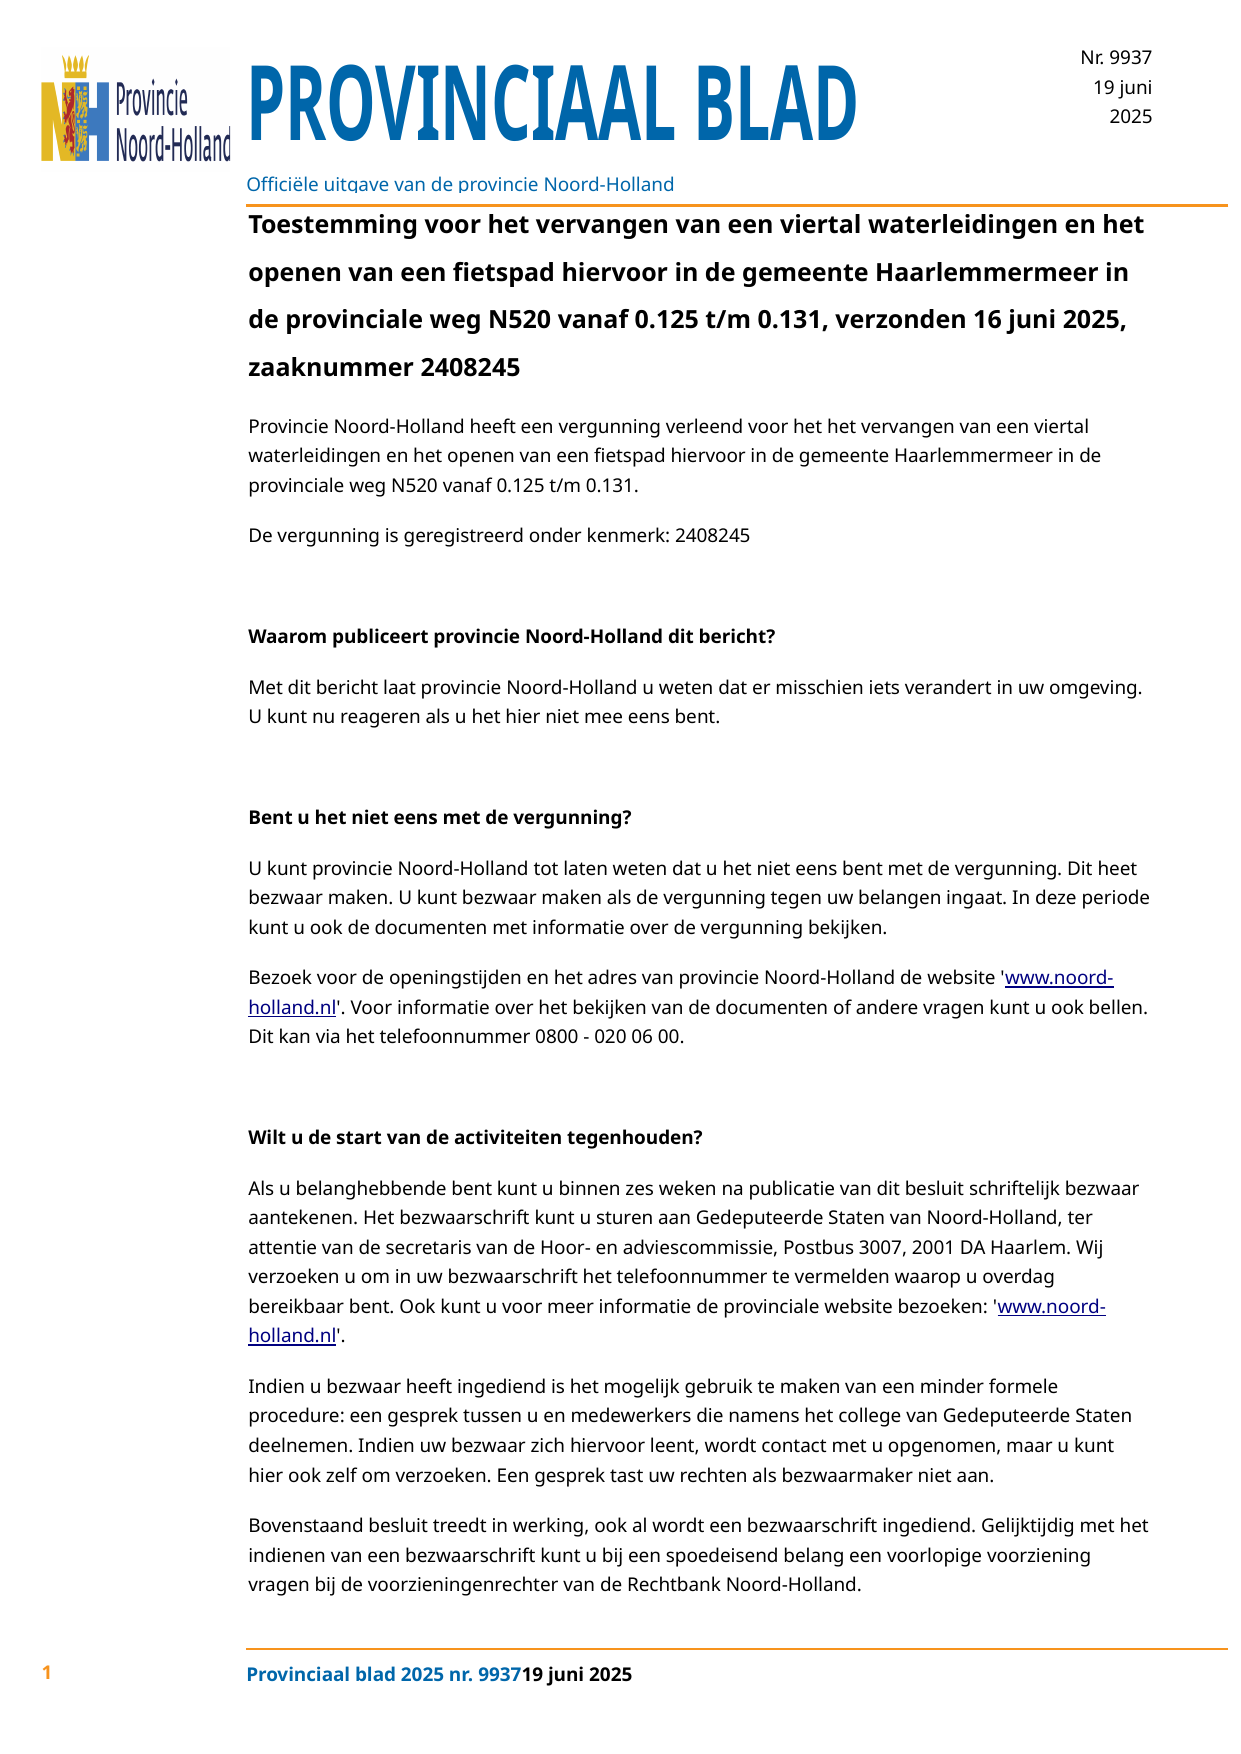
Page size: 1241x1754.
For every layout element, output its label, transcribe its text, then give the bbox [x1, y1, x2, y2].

text U kunt provincie Noord-Holland tot laten weten dat u het niet eens bent met de vergunning. Dit heet bezwaar maken. U kunt bezwaar maken als de vergunning tegen uw belangen ingaat. In deze periode kunt u ook de documenten met informatie over de vergunning bekijken. [248, 855, 1152, 940]
text De vergunning is geregistreerd onder kenmerk: 2408245 [248, 523, 1152, 548]
picture [41, 47, 231, 172]
text Indien u bezwaar heeft ingediend is het mogelijk gebruik te maken van een minder formele procedure: een gesprek tussen u en medewerkers die namens het college van Gedeputeerde Staten deelnemen. Indien uw bezwaar zich hiervoor leent, wordt contact met u opgenomen, maar u kunt hier ook zelf om verzoeken. Een gesprek tast uw rechten als bezwaarmaker niet aan. [248, 1373, 1152, 1488]
text Bezoek voor de openingstijden en het adres van provincie Noord-Holland de website 'www.noord-holland.nl'. Voor informatie over het bekijken van de documenten of andere vragen kunt u ook bellen. Dit kan via het telefoonnummer 0800 - 020 06 00. [248, 964, 1152, 1049]
text Met dit bericht laat provincie Noord-Holland u weten dat er misschien iets verandert in uw omgeving. U kunt nu reageren als u het hier niet mee eens bent. [248, 674, 1152, 729]
text Provincie Noord-Holland heeft een vergunning verleend voor het het vervangen van een viertal waterleidingen en het openen van een fietspad hiervoor in de gemeente Haarlemmermeer in de provinciale weg N520 vanaf 0.125 t/m 0.131. [248, 413, 1152, 498]
text Waarom publiceert provincie Noord-Holland dit bericht? [248, 623, 1152, 649]
text Als u belanghebbende bent kunt u binnen zes weken na publicatie van dit besluit schriftelijk bezwaar aantekenen. Het bezwaarschrift kunt u sturen aan Gedeputeerde Staten van Noord-Holland, ter attentie van de secretaris van de Hoor- en adviescommissie, Postbus 3007, 2001 DA Haarlem. Wij verzoeken u om in uw bezwaarschrift het telefoonnummer te vermelden waarop u overdag bereikbaar bent. Ook kunt u voor meer informatie de provinciale website bezoeken: 'www.noord-holland.nl'. [248, 1175, 1152, 1348]
text Bent u het niet eens met de vergunning? [248, 804, 1152, 830]
text Bovenstaand besluit treedt in werking, ook al wordt een bezwaarschrift ingediend. Gelijktijdig met het indienen van een bezwaarschrift kunt u bij een spoedeisend belang een voorlopige voorziening vragen bij de voorzieningenrechter van de Rechtbank Noord-Holland. [248, 1512, 1152, 1597]
text Wilt u de start van de activiteiten tegenhouden? [248, 1124, 1152, 1150]
text Toestemming voor het vervangen van een viertal waterleidingen en het openen van een fietspad hiervoor in de gemeente Haarlemmermeer in de provinciale weg N520 vanaf 0.125 t/m 0.131, verzonden 16 juni 2025, zaaknummer 2408245 [248, 207, 1152, 384]
